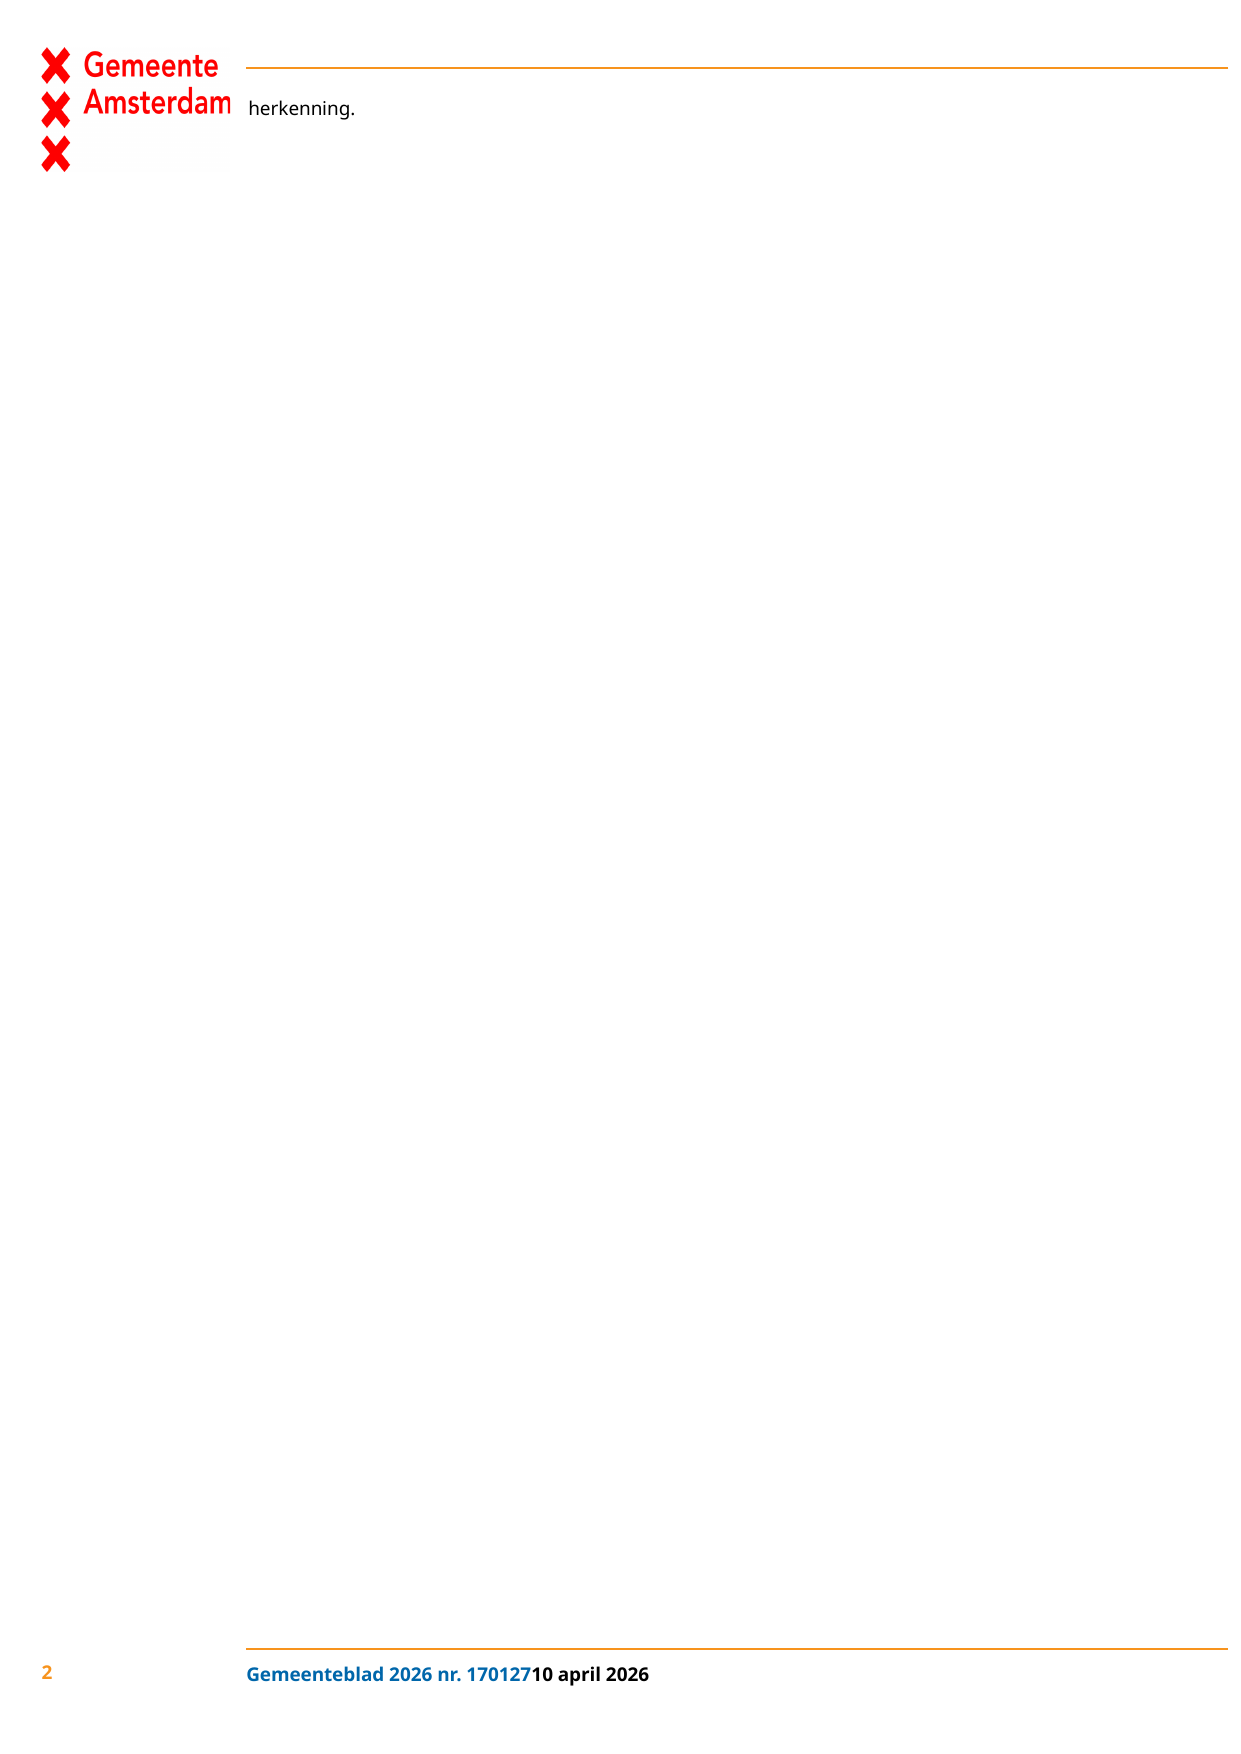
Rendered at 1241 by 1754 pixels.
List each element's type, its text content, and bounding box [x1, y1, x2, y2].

picture [41, 47, 231, 172]
text herkenning. [248, 95, 1152, 121]
